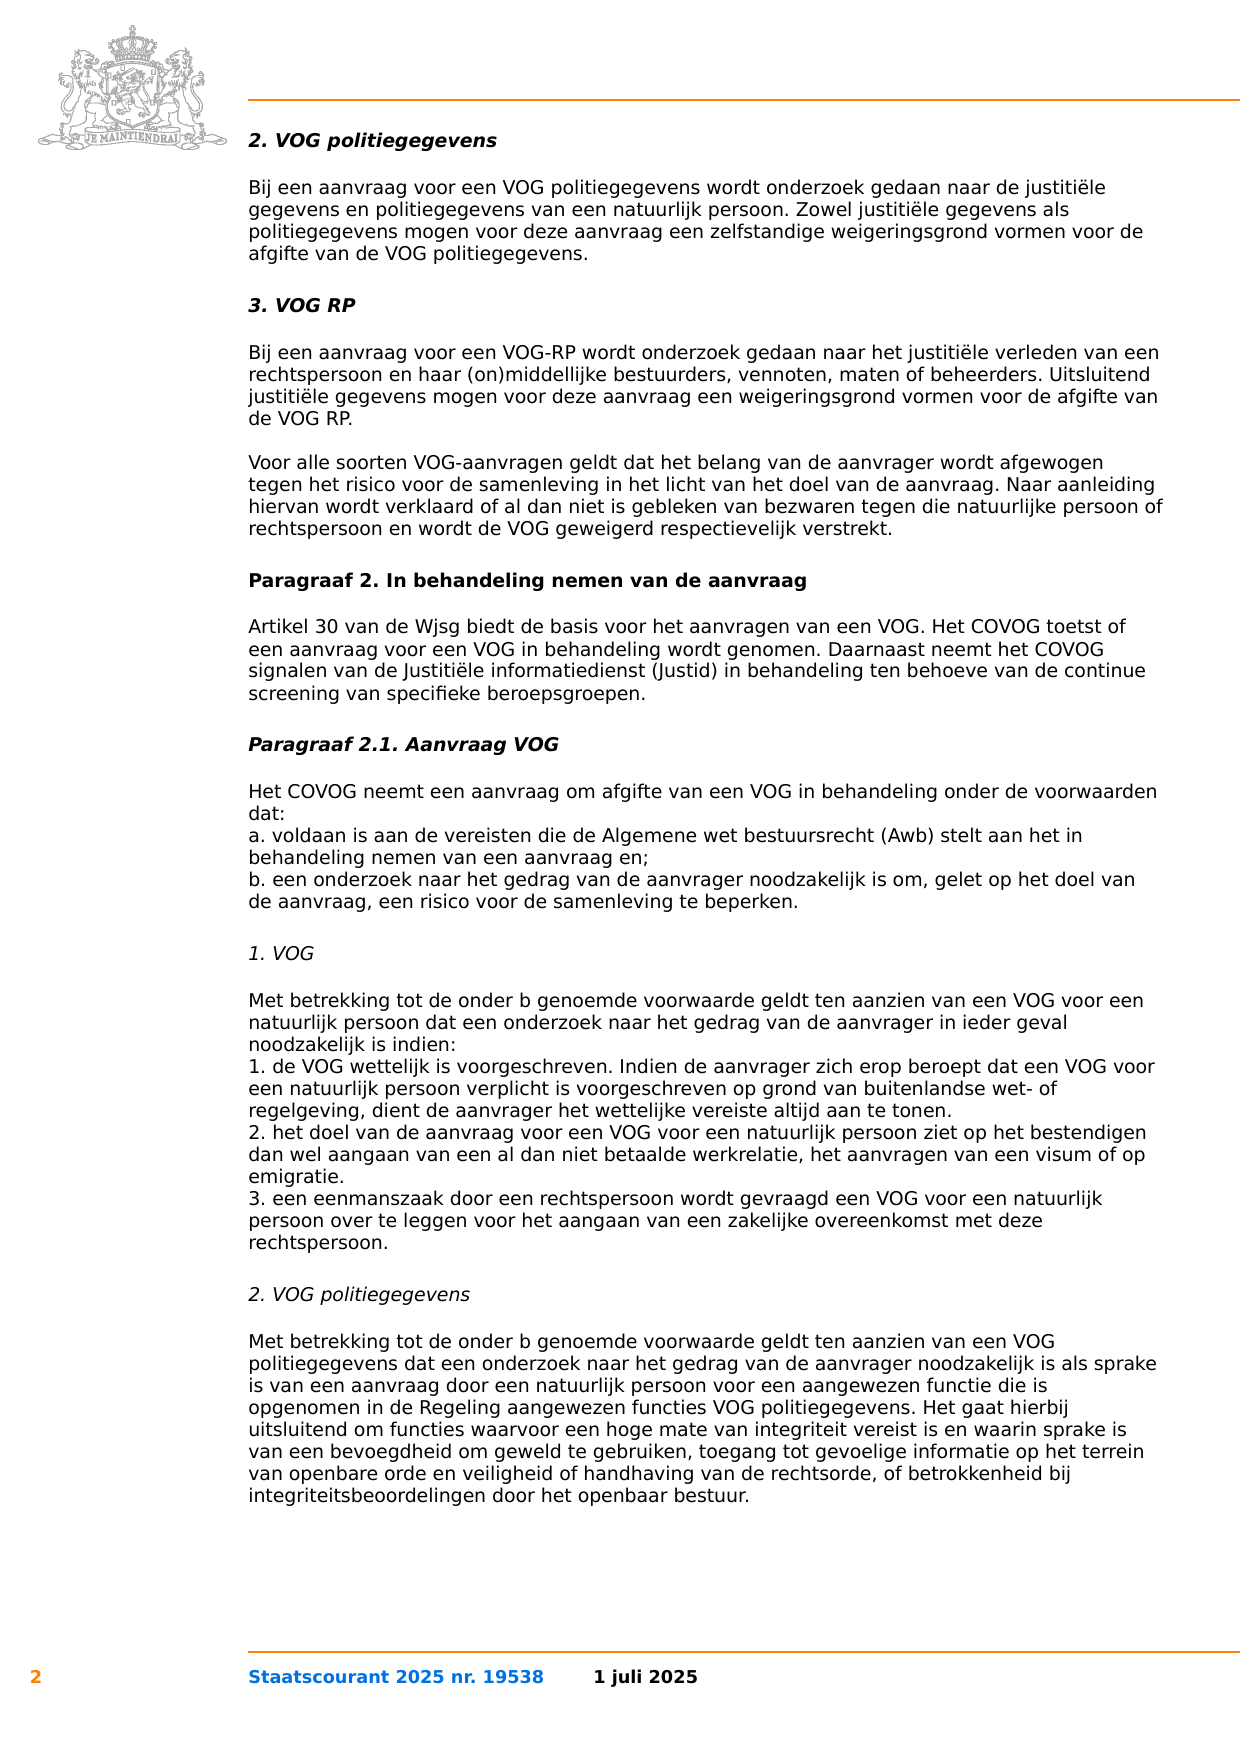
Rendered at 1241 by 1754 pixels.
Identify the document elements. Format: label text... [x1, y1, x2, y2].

subtitle Paragraaf 2.1. Aanvraag VOG [248, 734, 1163, 756]
text 2. het doel van de aanvraag voor een VOG voor een natuurlijk persoon ziet op het bestendigen dan wel aangaan van een al dan niet betaalde werkrelatie, het aanvragen van een visum of op emigratie. [248, 1122, 1163, 1188]
text 3. een eenmanszaak door een rechtspersoon wordt gevraagd een VOG voor een natuurlijk persoon over te leggen voor het aangaan van een zakelijke overeenkomst met deze rechtspersoon. [248, 1188, 1163, 1254]
subtitle 1. VOG [248, 943, 1163, 965]
text Het COVOG neemt een aanvraag om afgifte van een VOG in behandeling onder de voorwaarden dat: [248, 781, 1163, 825]
text Artikel 30 van de Wjsg biedt de basis voor het aanvragen van een VOG. Het COVOG toetst of een aanvraag voor een VOG in behandeling wordt genomen. Daarnaast neemt het COVOG signalen van de Justitiële informatiedienst (Justid) in behandeling ten behoeve van de continue screening van specifieke beroepsgroepen. [248, 616, 1163, 704]
text Voor alle soorten VOG-aanvragen geldt dat het belang van de aanvrager wordt afgewogen tegen het risico voor de samenleving in het licht van het doel van de aanvraag. Naar aanleiding hiervan wordt verklaard of al dan niet is gebleken van bezwaren tegen die natuurlijke persoon of rechtspersoon en wordt de VOG geweigerd respectievelijk verstrekt. [248, 452, 1163, 539]
subtitle 2. VOG politiegegevens [248, 1284, 1163, 1306]
text Met betrekking tot de onder b genoemde voorwaarde geldt ten aanzien van een VOG voor een natuurlijk persoon dat een onderzoek naar het gedrag van de aanvrager in ieder geval noodzakelijk is indien: [248, 990, 1163, 1056]
text a. voldaan is aan de vereisten die de Algemene wet bestuursrecht (Awb) stelt aan het in behandeling nemen van een aanvraag en; [248, 825, 1163, 869]
subtitle 3. VOG RP [248, 295, 1163, 317]
text Bij een aanvraag voor een VOG-RP wordt onderzoek gedaan naar het justitiële verleden van een rechtspersoon en haar (on)middellijke bestuurders, vennoten, maten of beheerders. Uitsluitend justitiële gegevens mogen voor deze aanvraag een weigeringsgrond vormen voor de afgifte van de VOG RP. [248, 342, 1163, 430]
subtitle 2. VOG politiegegevens [248, 130, 1163, 152]
subtitle Paragraaf 2. In behandeling nemen van de aanvraag [248, 569, 1163, 591]
text Bij een aanvraag voor een VOG politiegegevens wordt onderzoek gedaan naar de justitiële gegevens en politiegegevens van een natuurlijk persoon. Zowel justitiële gegevens als politiegegevens mogen voor deze aanvraag een zelfstandige weigeringsgrond vormen voor de afgifte van de VOG politiegegevens. [248, 177, 1163, 265]
text Met betrekking tot de onder b genoemde voorwaarde geldt ten aanzien van een VOG politiegegevens dat een onderzoek naar het gedrag van de aanvrager noodzakelijk is als sprake is van een aanvraag door een natuurlijk persoon voor een aangewezen functie die is opgenomen in de Regeling aangewezen functies VOG politiegegevens. Het gaat hierbij uitsluitend om functies waarvoor een hoge mate van integriteit vereist is en waarin sprake is van een bevoegdheid om geweld te gebruiken, toegang tot gevoelige informatie op het terrein van openbare orde en veiligheid of handhaving van de rechtsorde, of betrokkenheid bij integriteitsbeoordelingen door het openbaar bestuur. [248, 1331, 1163, 1507]
picture [38, 25, 227, 150]
text 1. de VOG wettelijk is voorgeschreven. Indien de aanvrager zich erop beroept dat een VOG voor een natuurlijk persoon verplicht is voorgeschreven op grond van buitenlandse wet- of regelgeving, dient de aanvrager het wettelijke vereiste altijd aan te tonen. [248, 1056, 1163, 1122]
text b. een onderzoek naar het gedrag van de aanvrager noodzakelijk is om, gelet op het doel van de aanvraag, een risico voor de samenleving te beperken. [248, 869, 1163, 913]
